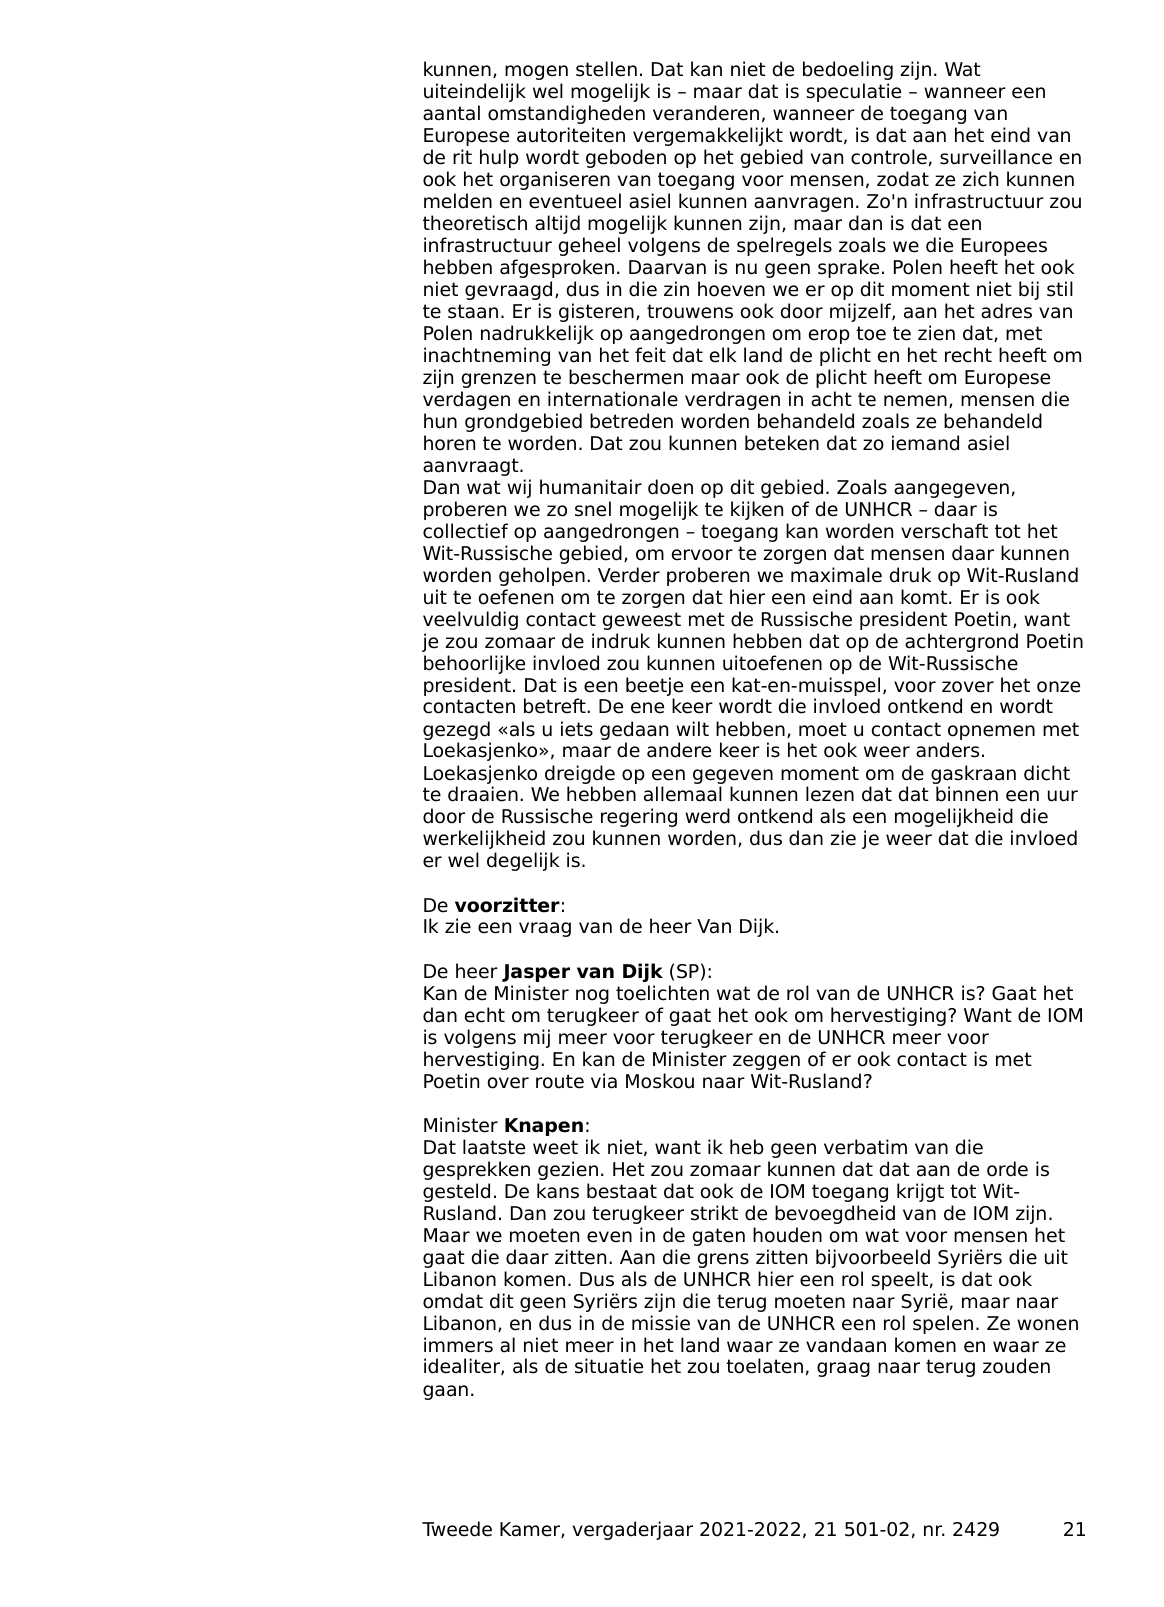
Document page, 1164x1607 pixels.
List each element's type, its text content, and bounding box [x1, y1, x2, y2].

text Dan wat wij humanitair doen op dit gebied. Zoals aangegeven, proberen we zo snel mogelijk te kijken of de UNHCR – daar is collectief op aangedrongen – toegang kan worden verschaft tot het Wit-Russische gebied, om ervoor te zorgen dat mensen daar kunnen worden geholpen. Verder proberen we maximale druk op Wit-Rusland uit te oefenen om te zorgen dat hier een eind aan komt. Er is ook veelvuldig contact geweest met de Russische president Poetin, want je zou zomaar de indruk kunnen hebben dat op de achtergrond Poetin behoorlijke invloed zou kunnen uitoefenen op de Wit-Russische president. Dat is een beetje een kat-en-muisspel, voor zover het onze contacten betreft. De ene keer wordt die invloed ontkend en wordt gezegd «als u iets gedaan wilt hebben, moet u contact opnemen met Loekasjenko», maar de andere keer is het ook weer anders. Loekasjenko dreigde op een gegeven moment om de gaskraan dicht te draaien. We hebben allemaal kunnen lezen dat dat binnen een uur door de Russische regering werd ontkend als een mogelijkheid die werkelijkheid zou kunnen worden, dus dan zie je weer dat die invloed er wel degelijk is. [422, 477, 1087, 872]
text Minister Knapen: [422, 1115, 1087, 1137]
text Dat laatste weet ik niet, want ik heb geen verbatim van die gesprekken gezien. Het zou zomaar kunnen dat dat aan de orde is gesteld. De kans bestaat dat ook de IOM toegang krijgt tot Wit-Rusland. Dan zou terugkeer strikt de bevoegdheid van de IOM zijn. Maar we moeten even in de gaten houden om wat voor mensen het gaat die daar zitten. Aan die grens zitten bijvoorbeeld Syriërs die uit Libanon komen. Dus als de UNHCR hier een rol speelt, is dat ook omdat dit geen Syriërs zijn die terug moeten naar Syrië, maar naar Libanon, en dus in de missie van de UNHCR een rol spelen. Ze wonen immers al niet meer in het land waar ze vandaan komen en waar ze idealiter, als de situatie het zou toelaten, graag naar terug zouden gaan. [422, 1137, 1087, 1400]
text De heer Jasper van Dijk (SP): [422, 961, 1087, 983]
text kunnen, mogen stellen. Dat kan niet de bedoeling zijn. Wat uiteindelijk wel mogelijk is – maar dat is speculatie – wanneer een aantal omstandigheden veranderen, wanneer de toegang van Europese autoriteiten vergemakkelijkt wordt, is dat aan het eind van de rit hulp wordt geboden op het gebied van controle, surveillance en ook het organiseren van toegang voor mensen, zodat ze zich kunnen melden en eventueel asiel kunnen aanvragen. Zo'n infrastructuur zou theoretisch altijd mogelijk kunnen zijn, maar dan is dat een infrastructuur geheel volgens de spelregels zoals we die Europees hebben afgesproken. Daarvan is nu geen sprake. Polen heeft het ook niet gevraagd, dus in die zin hoeven we er op dit moment niet bij stil te staan. Er is gisteren, trouwens ook door mijzelf, aan het adres van Polen nadrukkelijk op aangedrongen om erop toe te zien dat, met inachtneming van het feit dat elk land de plicht en het recht heeft om zijn grenzen te beschermen maar ook de plicht heeft om Europese verdagen en internationale verdragen in acht te nemen, mensen die hun grondgebied betreden worden behandeld zoals ze behandeld horen te worden. Dat zou kunnen beteken dat zo iemand asiel aanvraagt. [422, 59, 1087, 477]
text Ik zie een vraag van de heer Van Dijk. [422, 916, 1087, 938]
text De voorzitter: [422, 894, 1087, 916]
text Kan de Minister nog toelichten wat de rol van de UNHCR is? Gaat het dan echt om terugkeer of gaat het ook om hervestiging? Want de IOM is volgens mij meer voor terugkeer en de UNHCR meer voor hervestiging. En kan de Minister zeggen of er ook contact is met Poetin over route via Moskou naar Wit-Rusland? [422, 983, 1087, 1092]
